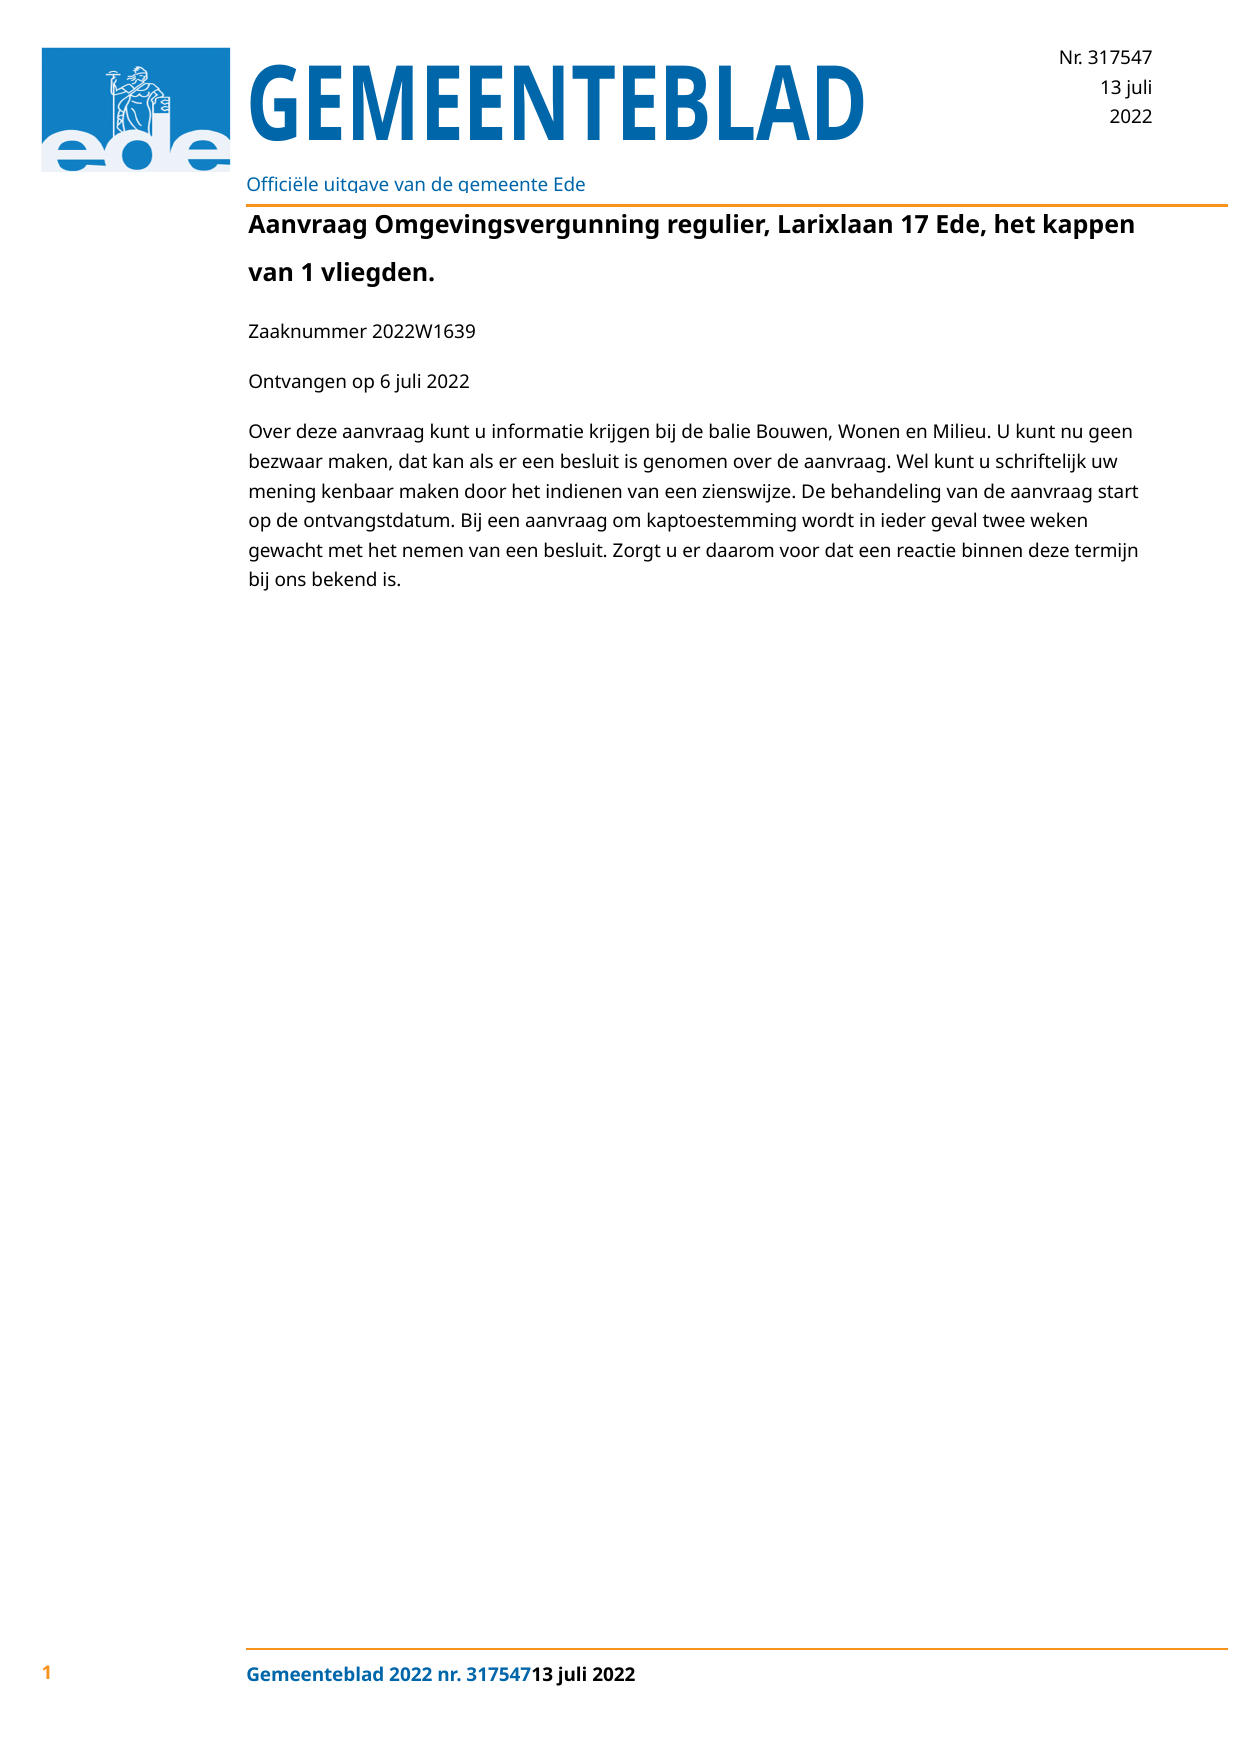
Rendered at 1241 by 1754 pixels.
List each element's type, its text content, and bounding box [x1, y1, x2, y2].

text Aanvraag Omgevingsvergunning regulier, Larixlaan 17 Ede, het kappen van 1 vliegden. [248, 207, 1152, 288]
picture [41, 47, 231, 172]
text Over deze aanvraag kunt u informatie krijgen bij de balie Bouwen, Wonen en Milieu. U kunt nu geen bezwaar maken, dat kan als er een besluit is genomen over de aanvraag. Wel kunt u schriftelijk uw mening kenbaar maken door het indienen van een zienswijze. De behandeling van de aanvraag start op de ontvangstdatum. Bij een aanvraag om kaptoestemming wordt in ieder geval twee weken gewacht met het nemen van een besluit. Zorgt u er daarom voor dat een reactie binnen deze termijn bij ons bekend is. [248, 419, 1152, 592]
text Ontvangen op 6 juli 2022 [248, 368, 1152, 394]
text Zaaknummer 2022W1639 [248, 318, 1152, 344]
